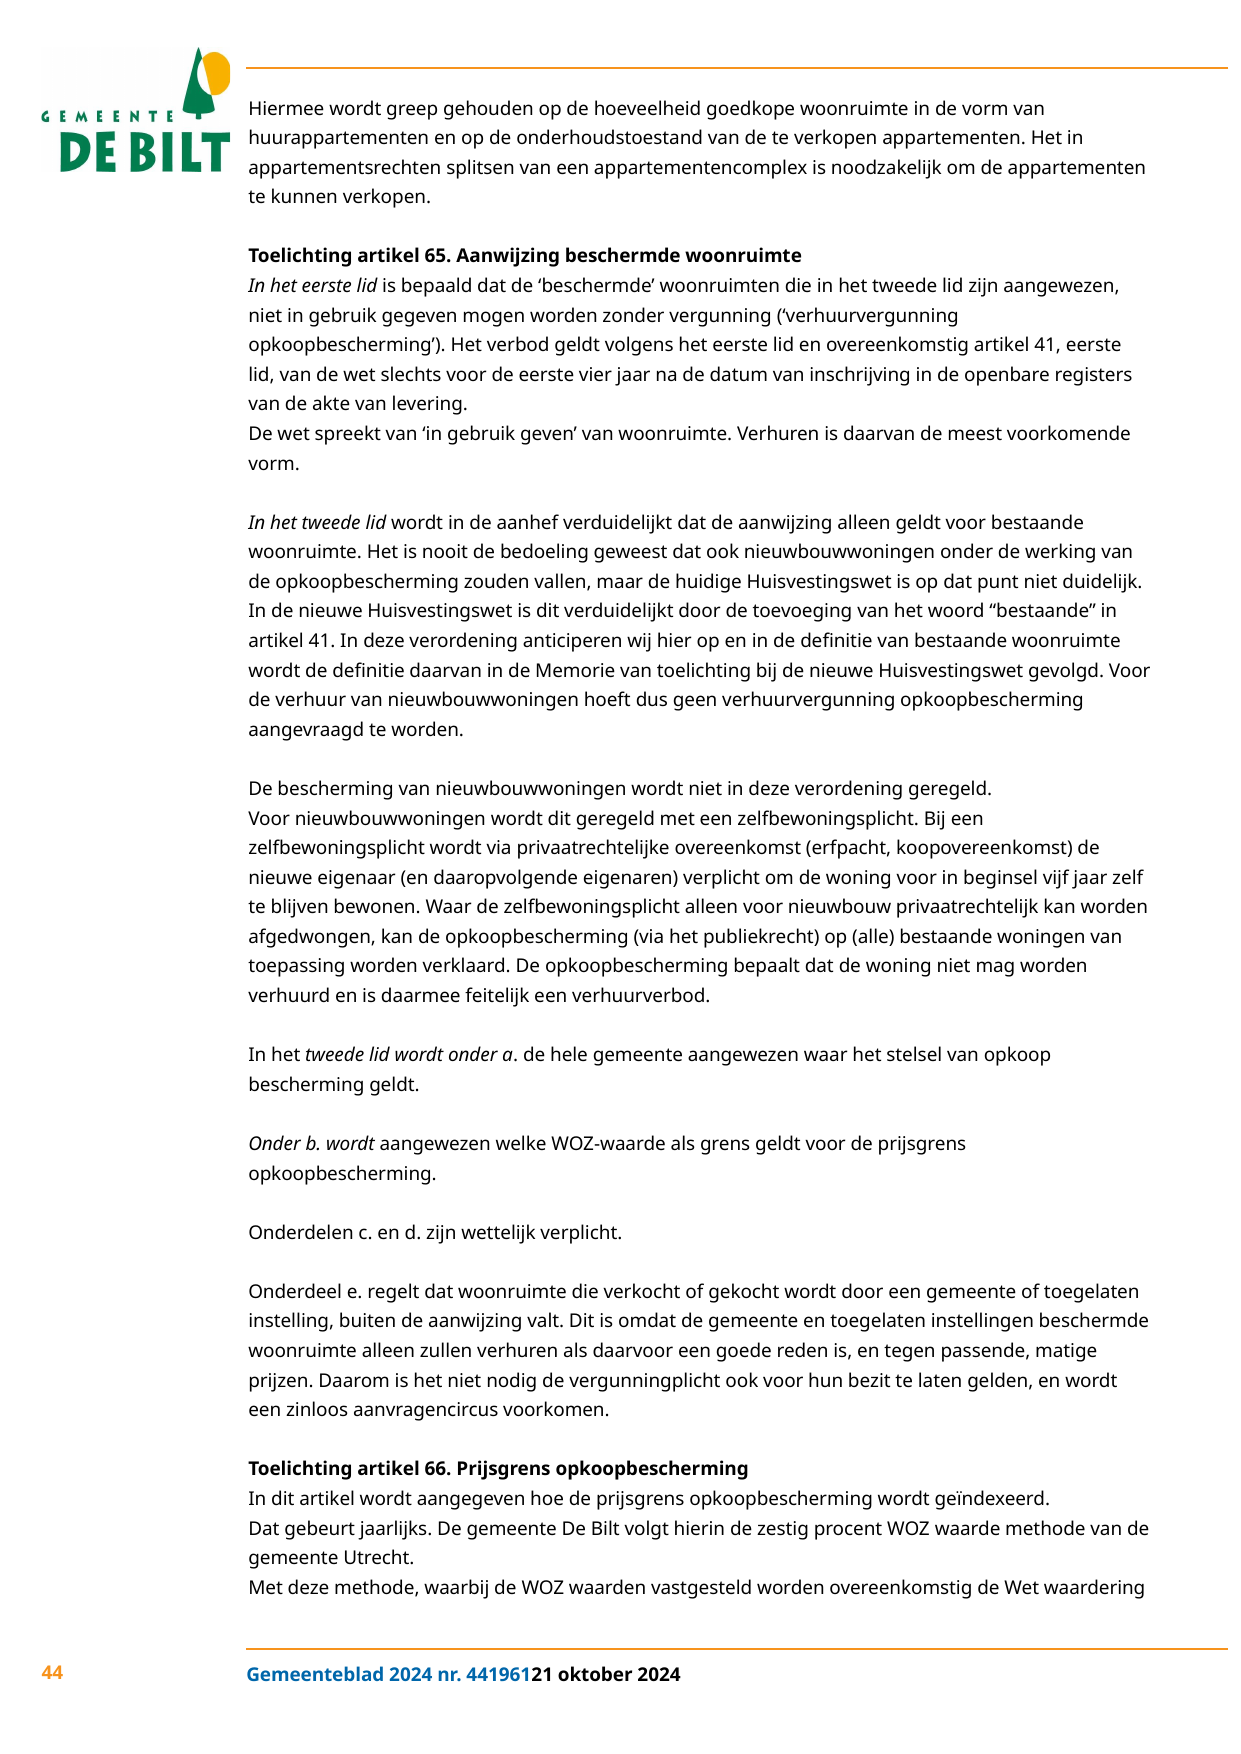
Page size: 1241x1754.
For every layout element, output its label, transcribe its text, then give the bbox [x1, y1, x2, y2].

text Dat gebeurt jaarlijks. De gemeente De Bilt volgt hierin de zestig procent WOZ waarde methode van de gemeente Utrecht. [248, 1515, 1152, 1570]
text De bescherming van nieuwbouwwoningen wordt niet in deze verordening geregeld. [248, 775, 1152, 801]
text Met deze methode, waarbij de WOZ waarden vastgesteld worden overeenkomstig de Wet waardering [248, 1574, 1152, 1600]
text Onder b. wordt aangewezen welke WOZ-waarde als grens geldt voor de prijsgrens opkoopbescherming. [248, 1130, 1152, 1186]
text Toelichting artikel 66. Prijsgrens opkoopbescherming [248, 1456, 1152, 1481]
text Toelichting artikel 65. Aanwijzing beschermde woonruimte [248, 243, 1152, 268]
text Hiermee wordt greep gehouden op de hoeveelheid goedkope woonruimte in de vorm van huurappartementen en op de onderhoudstoestand van de te verkopen appartementen. Het in appartementsrechten splitsen van een appartementencomplex is noodzakelijk om de appartementen te kunnen verkopen. [248, 95, 1152, 209]
text In het eerste lid is bepaald dat de ‘beschermde’ woonruimten die in het tweede lid zijn aangewezen, niet in gebruik gegeven mogen worden zonder vergunning (‘verhuurvergunning opkoopbescherming’). Het verbod geldt volgens het eerste lid en overeenkomstig artikel 41, eerste lid, van de wet slechts voor de eerste vier jaar na de datum van inschrijving in de openbare registers van de akte van levering. [248, 272, 1152, 416]
text Onderdeel e. regelt dat woonruimte die verkocht of gekocht wordt door een gemeente of toegelaten instelling, buiten de aanwijzing valt. Dit is omdat de gemeente en toegelaten instellingen beschermde woonruimte alleen zullen verhuren als daarvoor een goede reden is, en tegen passende, matige prijzen. Daarom is het niet nodig de vergunningplicht ook voor hun bezit te laten gelden, en wordt een zinloos aanvragencircus voorkomen. [248, 1278, 1152, 1422]
text In dit artikel wordt aangegeven hoe de prijsgrens opkoopbescherming wordt geïndexeerd. [248, 1485, 1152, 1511]
text In het tweede lid wordt in de aanhef verduidelijkt dat de aanwijzing alleen geldt voor bestaande woonruimte. Het is nooit de bedoeling geweest dat ook nieuwbouwwoningen onder de werking van de opkoopbescherming zouden vallen, maar de huidige Huisvestingswet is op dat punt niet duidelijk. In de nieuwe Huisvestingswet is dit verduidelijkt door de toevoeging van het woord “bestaande” in artikel 41. In deze verordening anticiperen wij hier op en in de definitie van bestaande woonruimte wordt de definitie daarvan in de Memorie van toelichting bij de nieuwe Huisvestingswet gevolgd. Voor de verhuur van nieuwbouwwoningen hoeft dus geen verhuurvergunning opkoopbescherming aangevraagd te worden. [248, 509, 1152, 742]
text In het tweede lid wordt onder a. de hele gemeente aangewezen waar het stelsel van opkoop bescherming geldt. [248, 1041, 1152, 1097]
text Voor nieuwbouwwoningen wordt dit geregeld met een zelfbewoningsplicht. Bij een zelfbewoningsplicht wordt via privaatrechtelijke overeenkomst (erfpacht, koopovereenkomst) de nieuwe eigenaar (en daaropvolgende eigenaren) verplicht om de woning voor in beginsel vijf jaar zelf te blijven bewonen. Waar de zelfbewoningsplicht alleen voor nieuwbouw privaatrechtelijk kan worden afgedwongen, kan de opkoopbescherming (via het publiekrecht) op (alle) bestaande woningen van toepassing worden verklaard. De opkoopbescherming bepaalt dat de woning niet mag worden verhuurd en is daarmee feitelijk een verhuurverbod. [248, 805, 1152, 1008]
picture [41, 47, 231, 172]
text De wet spreekt van ‘in gebruik geven’ van woonruimte. Verhuren is daarvan de meest voorkomende vorm. [248, 420, 1152, 476]
text Onderdelen c. en d. zijn wettelijk verplicht. [248, 1219, 1152, 1245]
